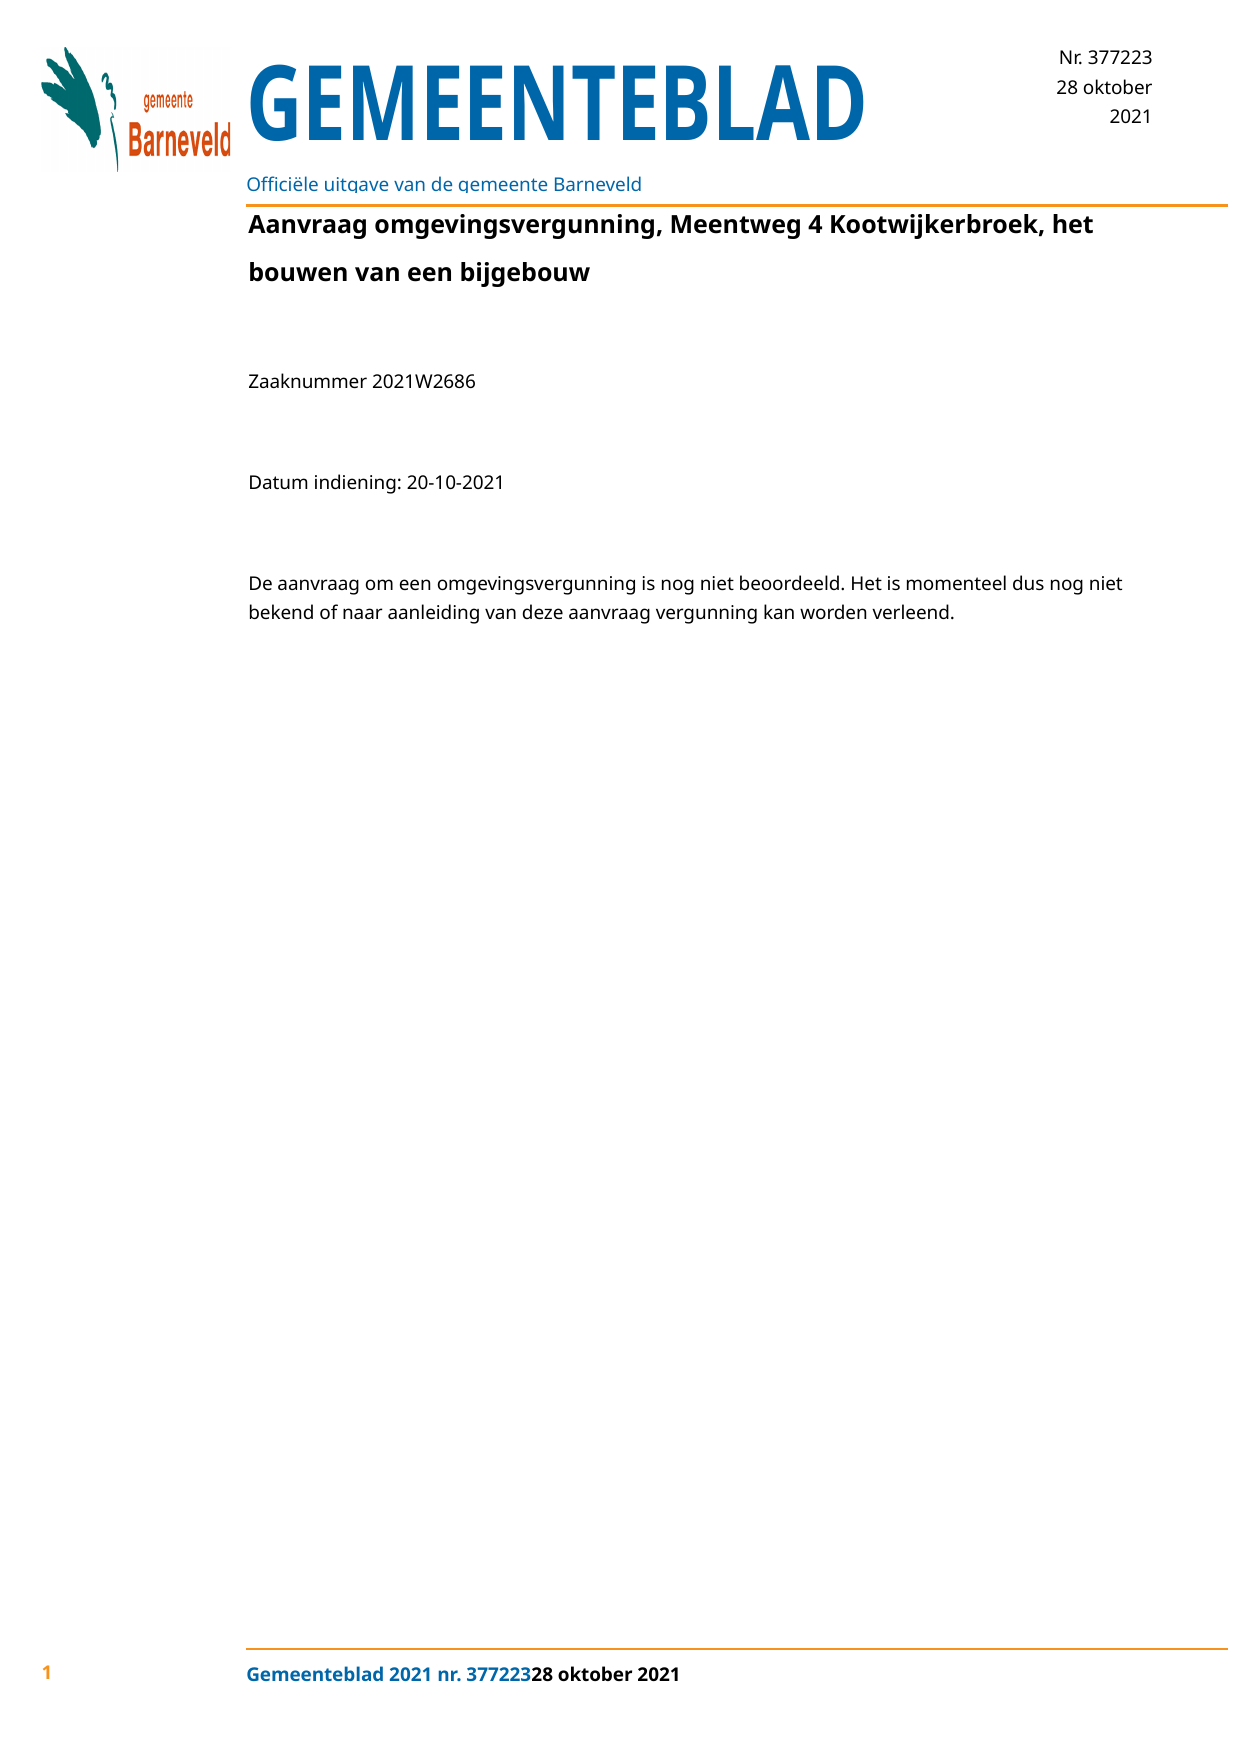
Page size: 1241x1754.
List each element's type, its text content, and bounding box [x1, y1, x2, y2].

text De aanvraag om een omgevingsvergunning is nog niet beoordeeld. Het is momenteel dus nog niet bekend of naar aanleiding van deze aanvraag vergunning kan worden verleend. [248, 570, 1152, 625]
text Datum indiening: 20-10-2021 [248, 469, 1152, 495]
picture [41, 47, 231, 172]
text Zaaknummer 2021W2686 [248, 368, 1152, 394]
text Aanvraag omgevingsvergunning, Meentweg 4 Kootwijkerbroek, het bouwen van een bijgebouw [248, 207, 1152, 288]
